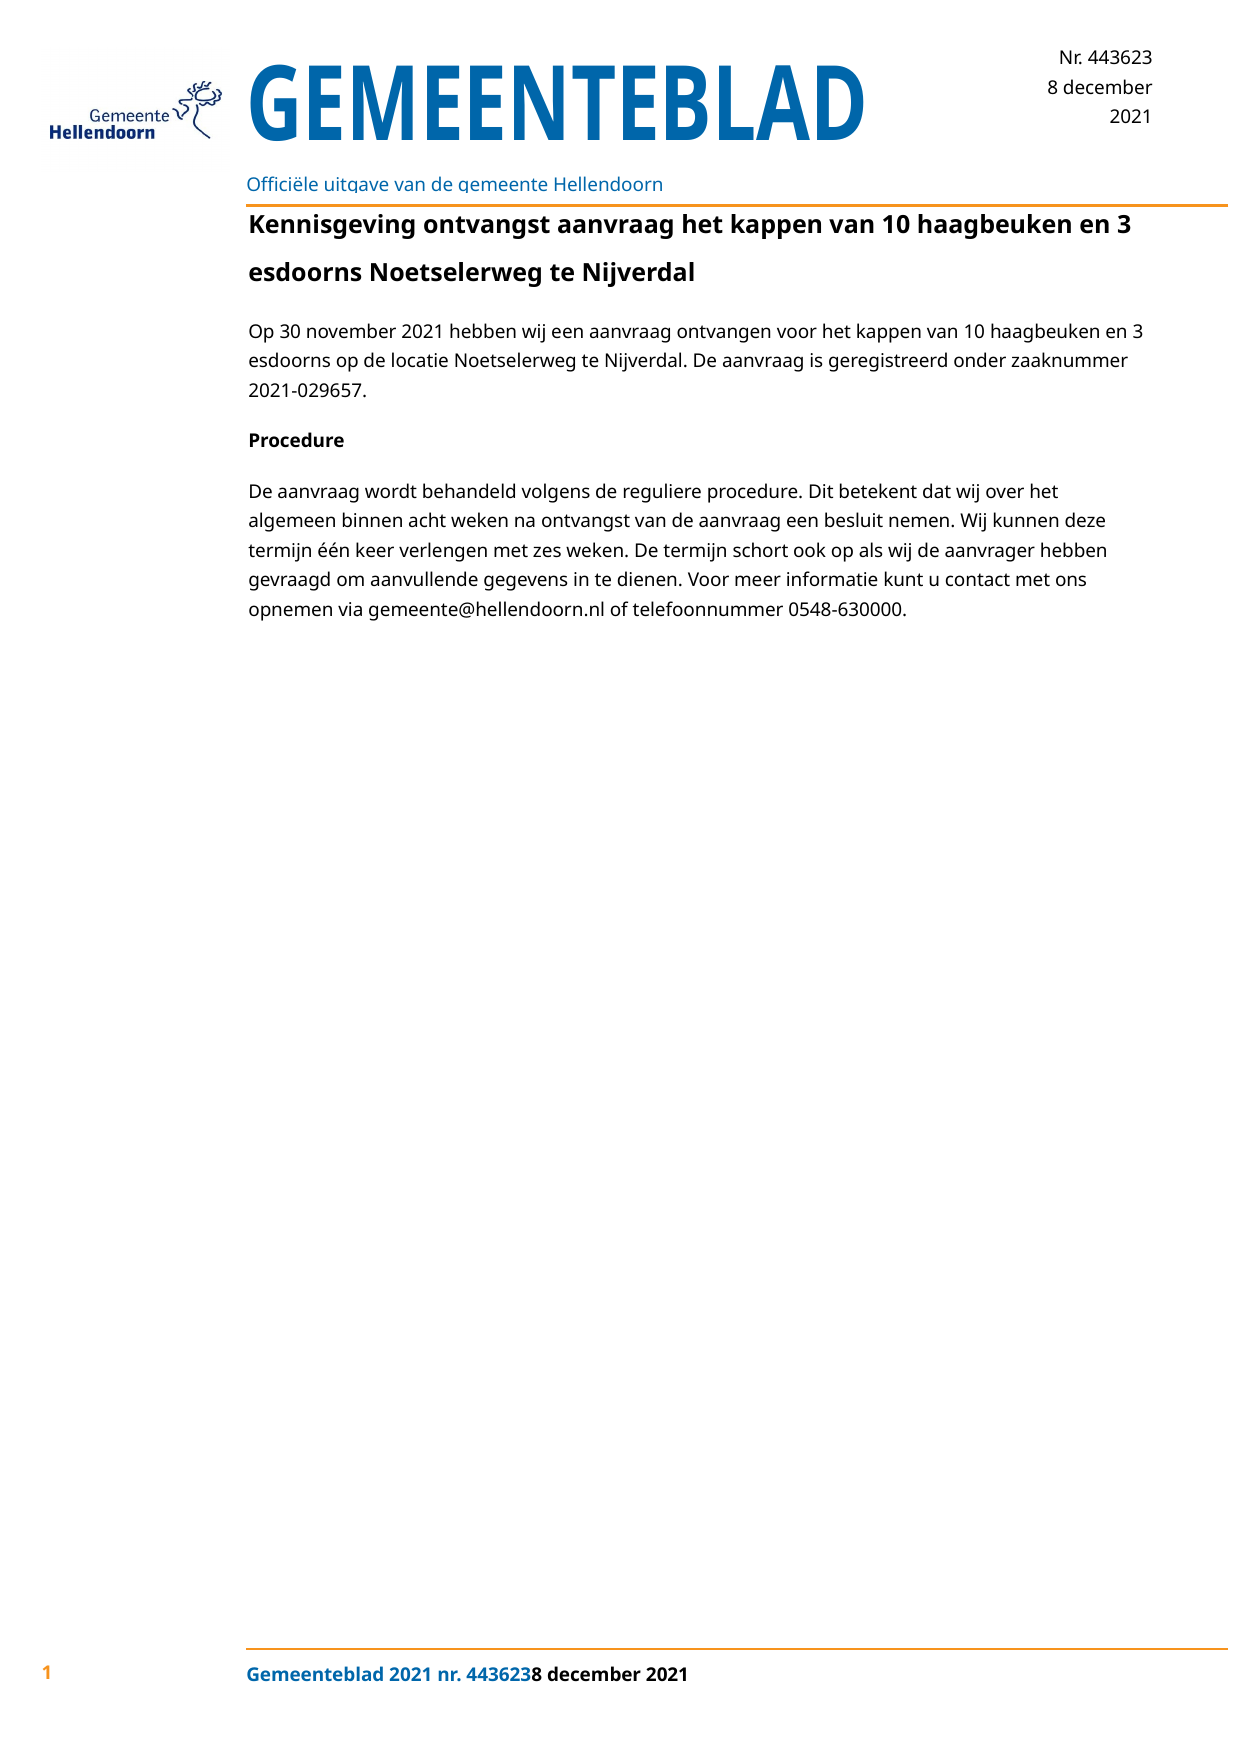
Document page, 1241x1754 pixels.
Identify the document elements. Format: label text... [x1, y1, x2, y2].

text Kennisgeving ontvangst aanvraag het kappen van 10 haagbeuken en 3 esdoorns Noetselerweg te Nijverdal [248, 207, 1152, 288]
text Op 30 november 2021 hebben wij een aanvraag ontvangen voor het kappen van 10 haagbeuken en 3 esdoorns op de locatie Noetselerweg te Nijverdal. De aanvraag is geregistreerd onder zaaknummer 2021-029657. [248, 318, 1152, 403]
text De aanvraag wordt behandeld volgens de reguliere procedure. Dit betekent dat wij over het algemeen binnen acht weken na ontvangst van de aanvraag een besluit nemen. Wij kunnen deze termijn één keer verlengen met zes weken. De termijn schort ook op als wij de aanvrager hebben gevraagd om aanvullende gegevens in te dienen. Voor meer informatie kunt u contact met ons opnemen via gemeente@hellendoorn.nl of telefoonnummer 0548-630000. [248, 478, 1152, 622]
picture [41, 47, 231, 172]
text Procedure [248, 427, 1152, 453]
